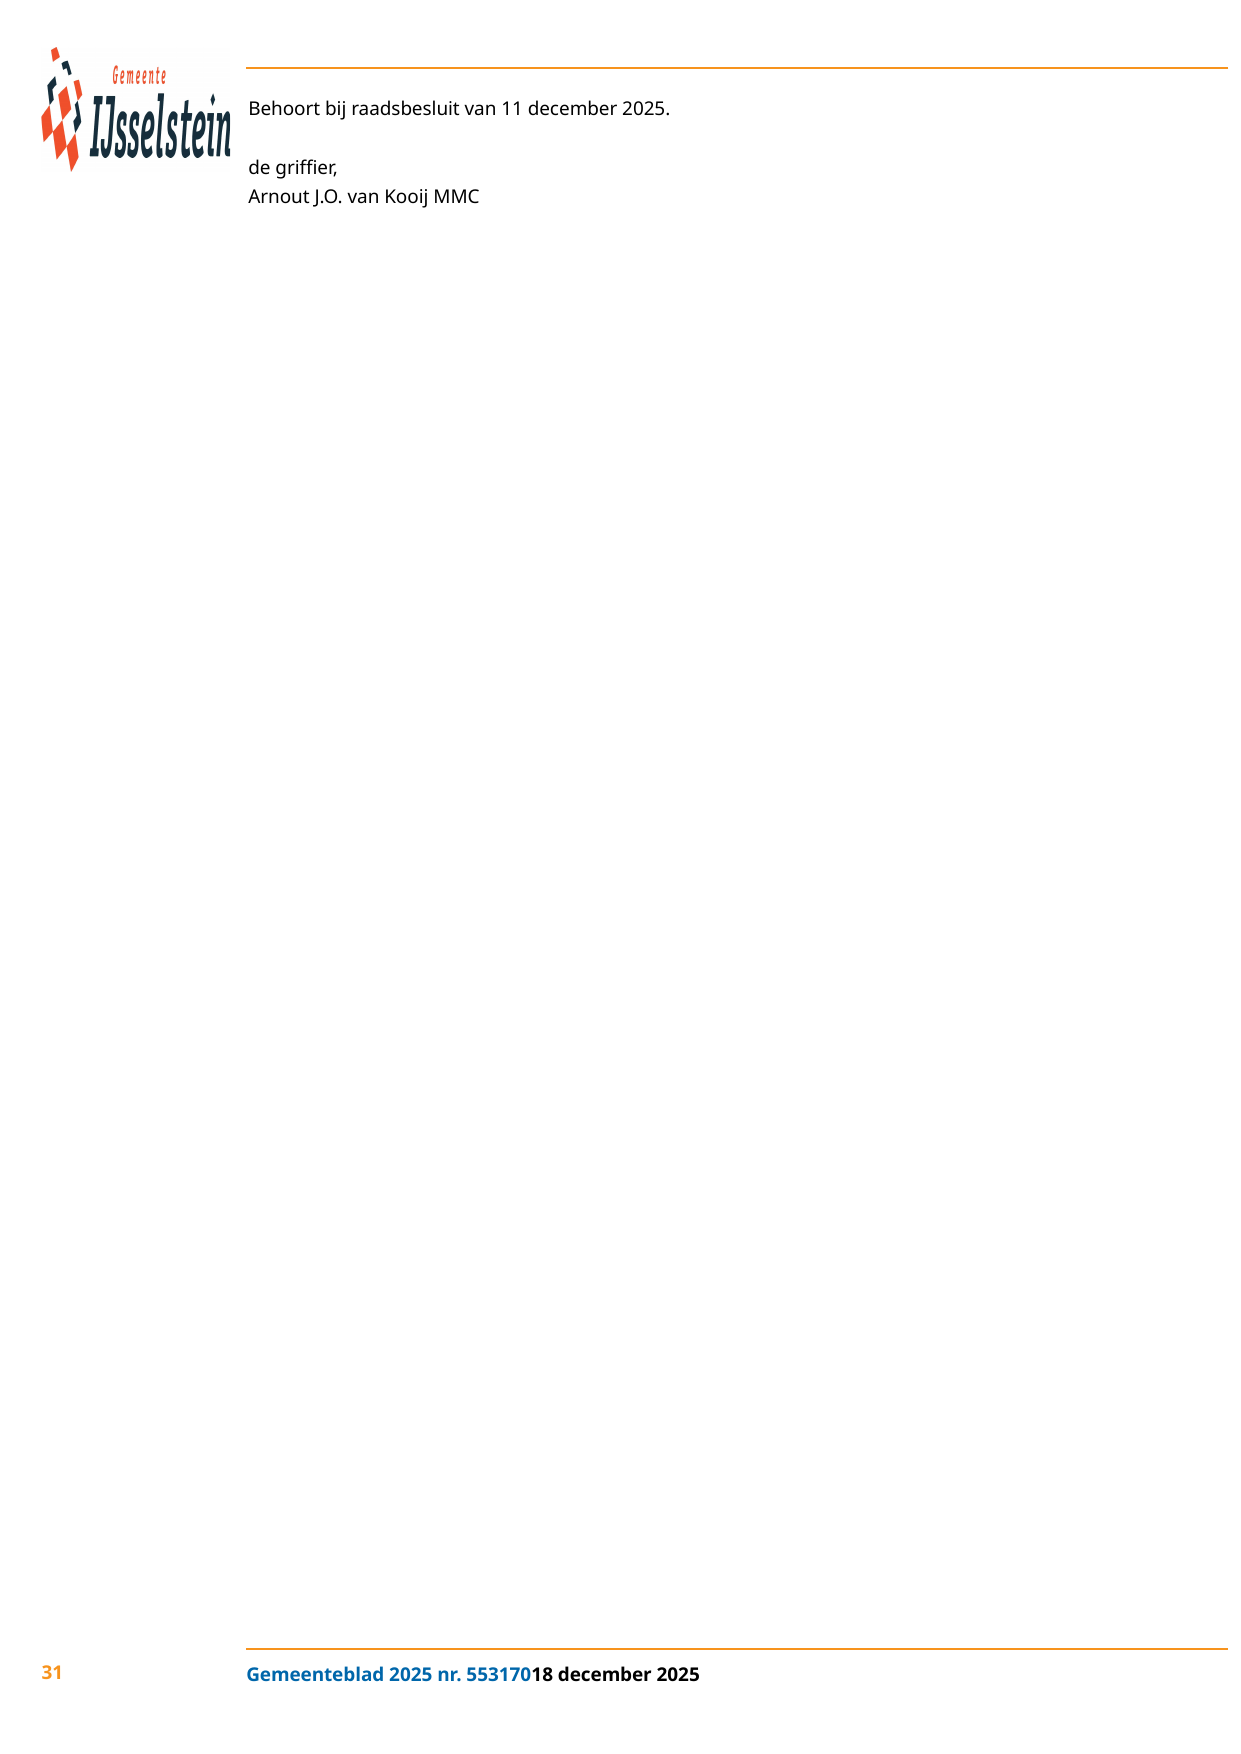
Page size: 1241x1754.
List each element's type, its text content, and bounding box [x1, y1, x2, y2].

text Behoort bij raadsbesluit van 11 december 2025. [248, 95, 1152, 121]
picture [41, 47, 231, 172]
text de griffier, [248, 154, 1152, 180]
text Arnout J.O. van Kooij MMC [248, 183, 1152, 209]
